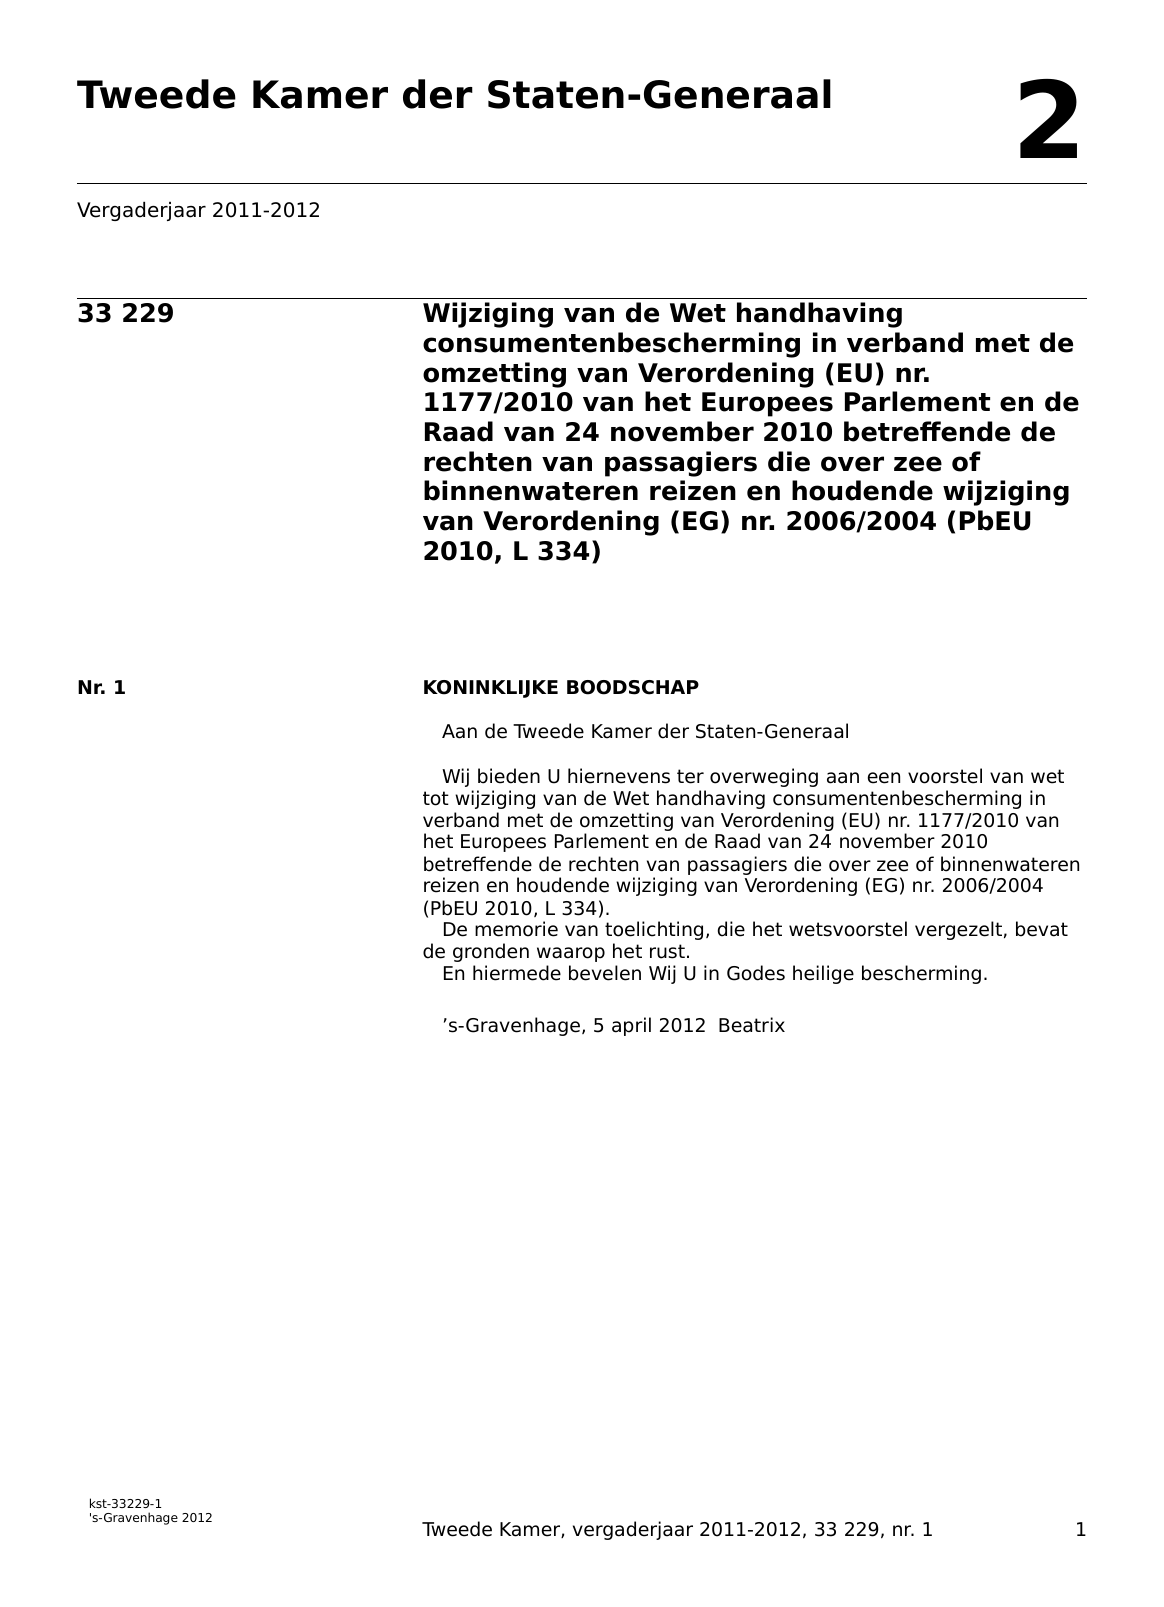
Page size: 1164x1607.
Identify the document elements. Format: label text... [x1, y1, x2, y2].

text Aan de Tweede Kamer der Staten-Generaal [422, 721, 1087, 743]
table_header 2 [886, 59, 1087, 183]
text Wij bieden U hiernevens ter overweging aan een voorstel van wet tot wijziging van de Wet handhaving consumentenbescherming in verband met de omzetting van Verordening (EU) nr. 1177/2010 van het Europees Parlement en de Raad van 24 november 2010 betreffende de rechten van passagiers die over zee of binnenwateren reizen en houdende wijziging van Verordening (EG) nr. 2006/2004 (PbEU 2010, L 334). [422, 766, 1087, 919]
subtitle Nr. 1 KONINKLIJKE BOODSCHAP [77, 677, 1087, 699]
table_header Tweede Kamer der Staten-Generaal [77, 59, 886, 183]
text 's-Gravenhage 2012 [88, 1511, 323, 1525]
text De memorie van toelichting, die het wetsvoorstel vergezelt, bevat de gronden waarop het rust. [422, 919, 1087, 963]
text kst-33229-1 [88, 1497, 323, 1511]
text ’s-Gravenhage, 5 april 2012 Beatrix [422, 1015, 1087, 1037]
table_cell Vergaderjaar 2011-2012 [77, 184, 1087, 298]
text En hiermede bevelen Wij U in Godes heilige bescherming. [422, 963, 1087, 985]
subtitle 33 229 Wijziging van de Wet handhaving consumentenbescherming in verband met de omzetting van Verordening (EU) nr. 1177/2010 van het Europees Parlement en de Raad van 24 november 2010 betreffende de rechten van passagiers die over zee of binnenwateren reizen en houdende wijziging van Verordening (EG) nr. 2006/2004 (PbEU 2010, L 334) [77, 299, 1087, 566]
